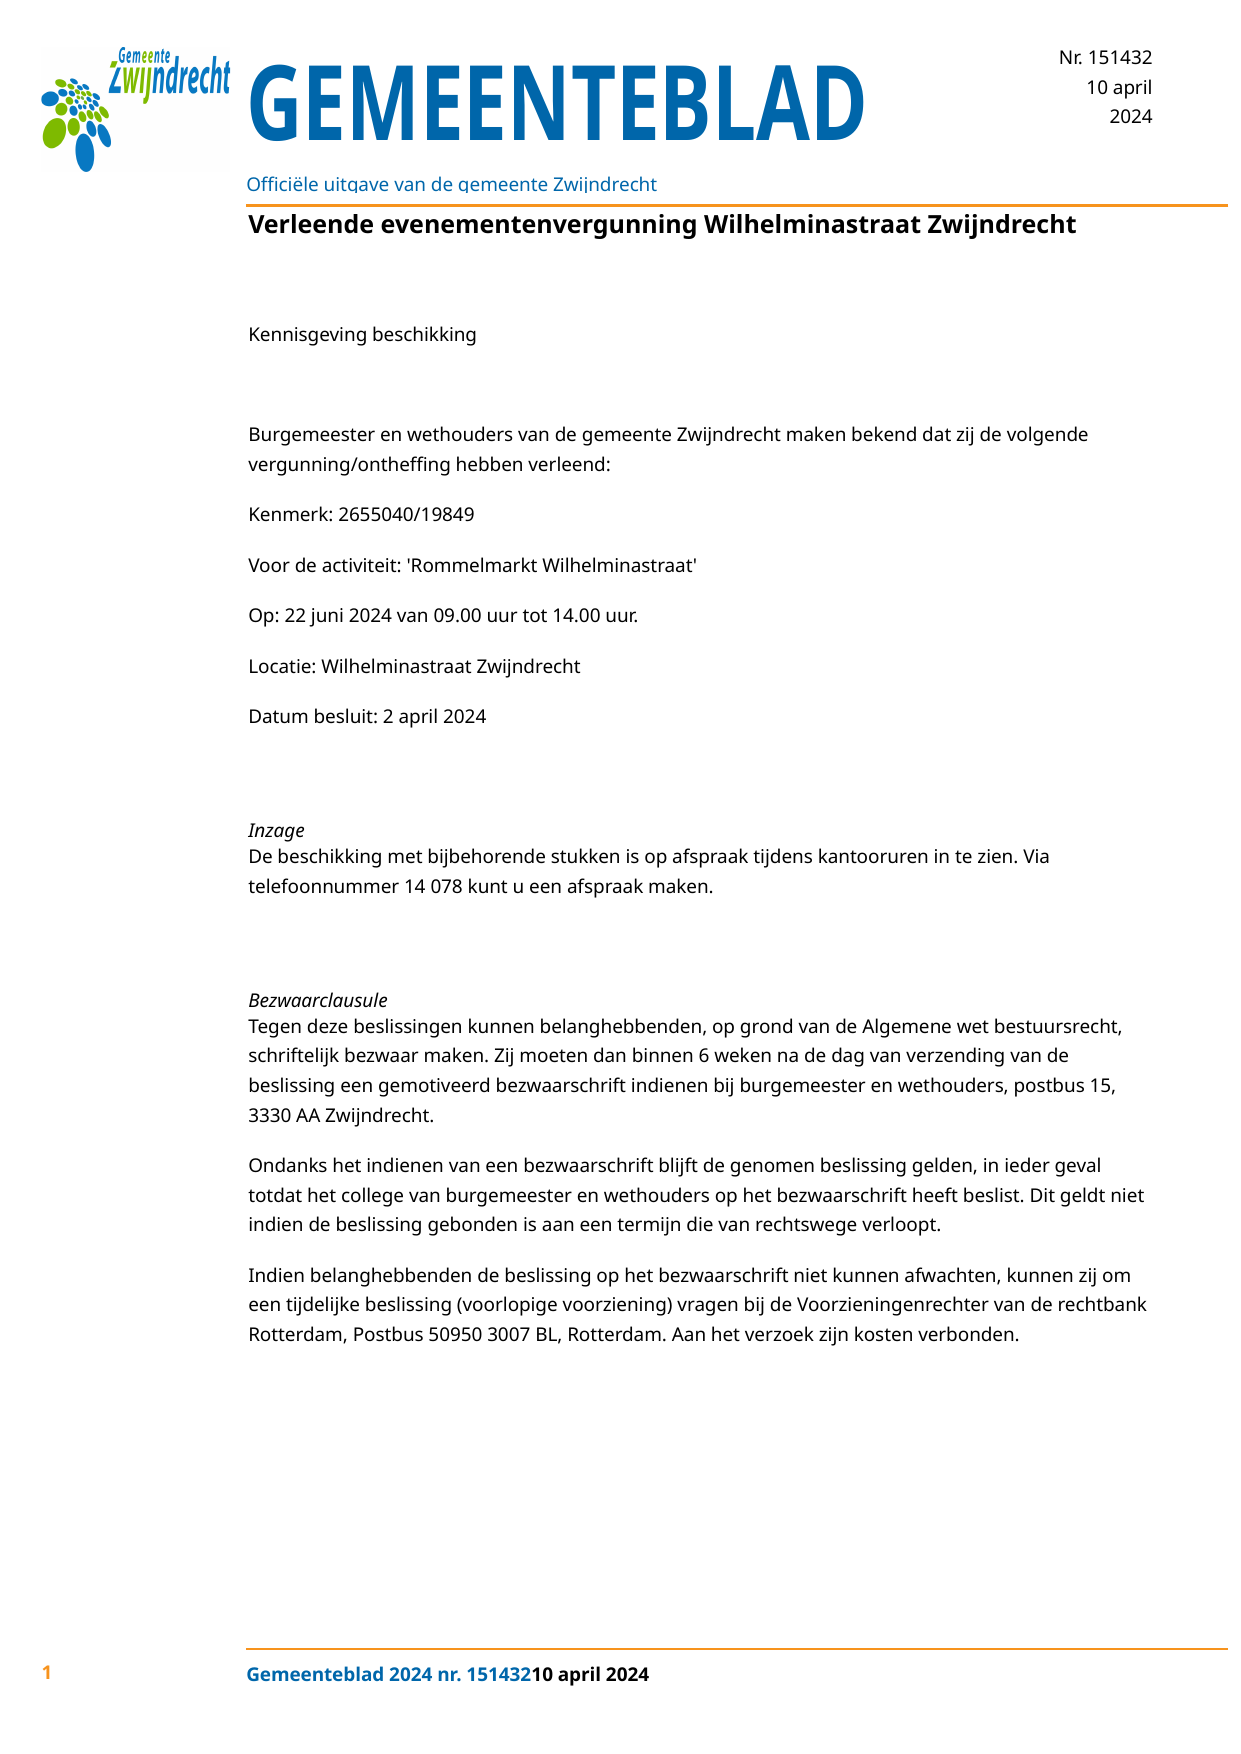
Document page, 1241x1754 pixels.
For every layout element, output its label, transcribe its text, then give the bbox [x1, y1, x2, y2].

text Voor de activiteit: 'Rommelmarkt Wilhelminastraat' [248, 552, 1152, 578]
text Ondanks het indienen van een bezwaarschrift blijft de genomen beslissing gelden, in ieder geval totdat het college van burgemeester en wethouders op het bezwaarschrift heeft beslist. Dit geldt niet indien de beslissing gebonden is aan een termijn die van rechtswege verloopt. [248, 1152, 1152, 1237]
text Tegen deze beslissingen kunnen belanghebbenden, op grond van de Algemene wet bestuursrecht, schriftelijk bezwaar maken. Zij moeten dan binnen 6 weken na de dag van verzending van de beslissing een gemotiveerd bezwaarschrift indienen bij burgemeester en wethouders, postbus 15, 3330 AA Zwijndrecht. [248, 1013, 1152, 1127]
text Kennisgeving beschikking [248, 321, 1152, 346]
text Locatie: Wilhelminastraat Zwijndrecht [248, 653, 1152, 678]
text Indien belanghebbenden de beslissing op het bezwaarschrift niet kunnen afwachten, kunnen zij om een tijdelijke beslissing (voorlopige voorziening) vragen bij de Voorzieningenrechter van de rechtbank Rotterdam, Postbus 50950 3007 BL, Rotterdam. Aan het verzoek zijn kosten verbonden. [248, 1262, 1152, 1347]
text De beschikking met bijbehorende stukken is op afspraak tijdens kantooruren in te zien. Via telefoonnummer 14 078 kunt u een afspraak maken. [248, 843, 1152, 899]
text Kenmerk: 2655040/19849 [248, 502, 1152, 527]
picture [41, 47, 231, 172]
text Burgemeester en wethouders van de gemeente Zwijndrecht maken bekend dat zij de volgende vergunning/ontheffing hebben verleend: [248, 422, 1152, 477]
text Verleende evenementenvergunning Wilhelminastraat Zwijndrecht [248, 207, 1152, 241]
text Inzage [248, 818, 1152, 843]
text Bezwaarclausule [248, 987, 1152, 1013]
text Op: 22 juni 2024 van 09.00 uur tot 14.00 uur. [248, 602, 1152, 628]
text Datum besluit: 2 april 2024 [248, 703, 1152, 729]
